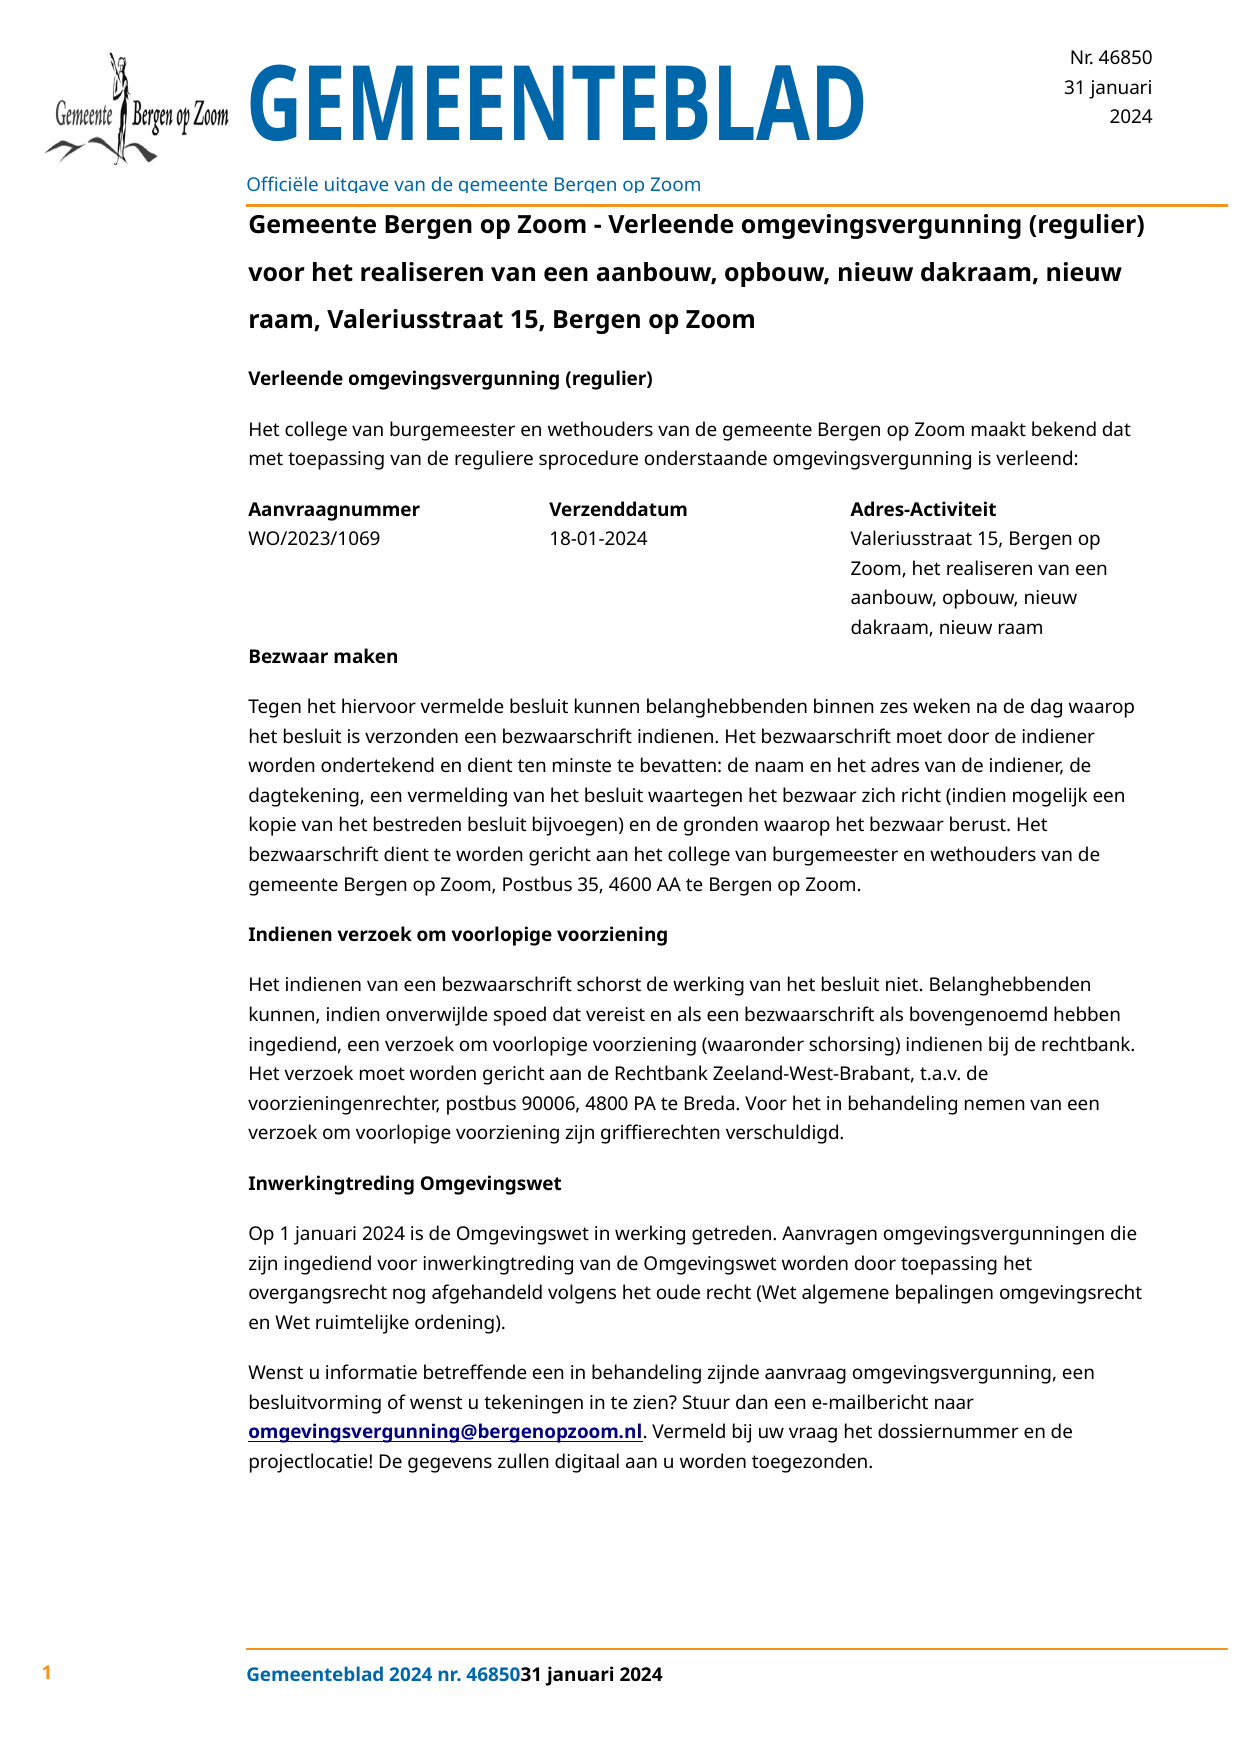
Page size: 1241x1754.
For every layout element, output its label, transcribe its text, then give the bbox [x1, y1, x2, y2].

text Inwerkingtreding Omgevingswet [248, 1170, 1152, 1196]
table_header Adres-Activiteit [850, 496, 1152, 522]
text Gemeente Bergen op Zoom - Verleende omgevingsvergunning (regulier) voor het realiseren van een aanbouw, opbouw, nieuw dakraam, nieuw raam, Valeriusstraat 15, Bergen op Zoom [248, 207, 1152, 336]
table_header Valeriusstraat 15, Bergen op Zoom, het realiseren van een aanbouw, opbouw, nieuw dakraam, nieuw raam [850, 525, 1152, 639]
text Verleende omgevingsvergunning (regulier) [248, 366, 1152, 391]
text Het college van burgemeester en wethouders van de gemeente Bergen op Zoom maakt bekend dat met toepassing van de reguliere sprocedure onderstaande omgevingsvergunning is verleend: [248, 416, 1152, 471]
text Wenst u informatie betreffende een in behandeling zijnde aanvraag omgevingsvergunning, een besluitvorming of wenst u tekeningen in te zien? Stuur dan een e-mailbericht naar omgevingsvergunning@bergenopzoom.nl. Vermeld bij uw vraag het dossiernummer en de projectlocatie! De gegevens zullen digitaal aan u worden toegezonden. [248, 1359, 1152, 1474]
text Op 1 januari 2024 is de Omgevingswet in werking getreden. Aanvragen omgevingsvergunningen die zijn ingediend voor inwerkingtreding van de Omgevingswet worden door toepassing het overgangsrecht nog afgehandeld volgens het oude recht (Wet algemene bepalingen omgevingsrecht en Wet ruimtelijke ordening). [248, 1220, 1152, 1335]
text Het indienen van een bezwaarschrift schorst de werking van het besluit niet. Belanghebbenden kunnen, indien onverwijlde spoed dat vereist en als een bezwaarschrift als bovengenoemd hebben ingediend, een verzoek om voorlopige voorziening (waaronder schorsing) indienen bij de rechtbank. Het verzoek moet worden gericht aan de Rechtbank Zeeland-West-Brabant, t.a.v. de voorzieningenrechter, postbus 90006, 4800 PA te Breda. Voor het in behandeling nemen van een verzoek om voorlopige voorziening zijn griffierechten verschuldigd. [248, 972, 1152, 1145]
text Bezwaar maken [248, 643, 1152, 668]
picture [41, 47, 231, 172]
table_header WO/2023/1069 [248, 525, 549, 639]
text Tegen het hiervoor vermelde besluit kunnen belanghebbenden binnen zes weken na de dag waarop het besluit is verzonden een bezwaarschrift indienen. Het bezwaarschrift moet door de indiener worden ondertekend en dient ten minste te bevatten: de naam en het adres van de indiener, de dagtekening, een vermelding van het besluit waartegen het bezwaar zich richt (indien mogelijk een kopie van het bestreden besluit bijvoegen) en de gronden waarop het bezwaar berust. Het bezwaarschrift dient te worden gericht aan het college van burgemeester en wethouders van de gemeente Bergen op Zoom, Postbus 35, 4600 AA te Bergen op Zoom. [248, 693, 1152, 896]
table_header 18-01-2024 [549, 525, 850, 639]
text Indienen verzoek om voorlopige voorziening [248, 921, 1152, 947]
table_header Aanvraagnummer [248, 496, 549, 522]
table_header Verzenddatum [549, 496, 850, 522]
